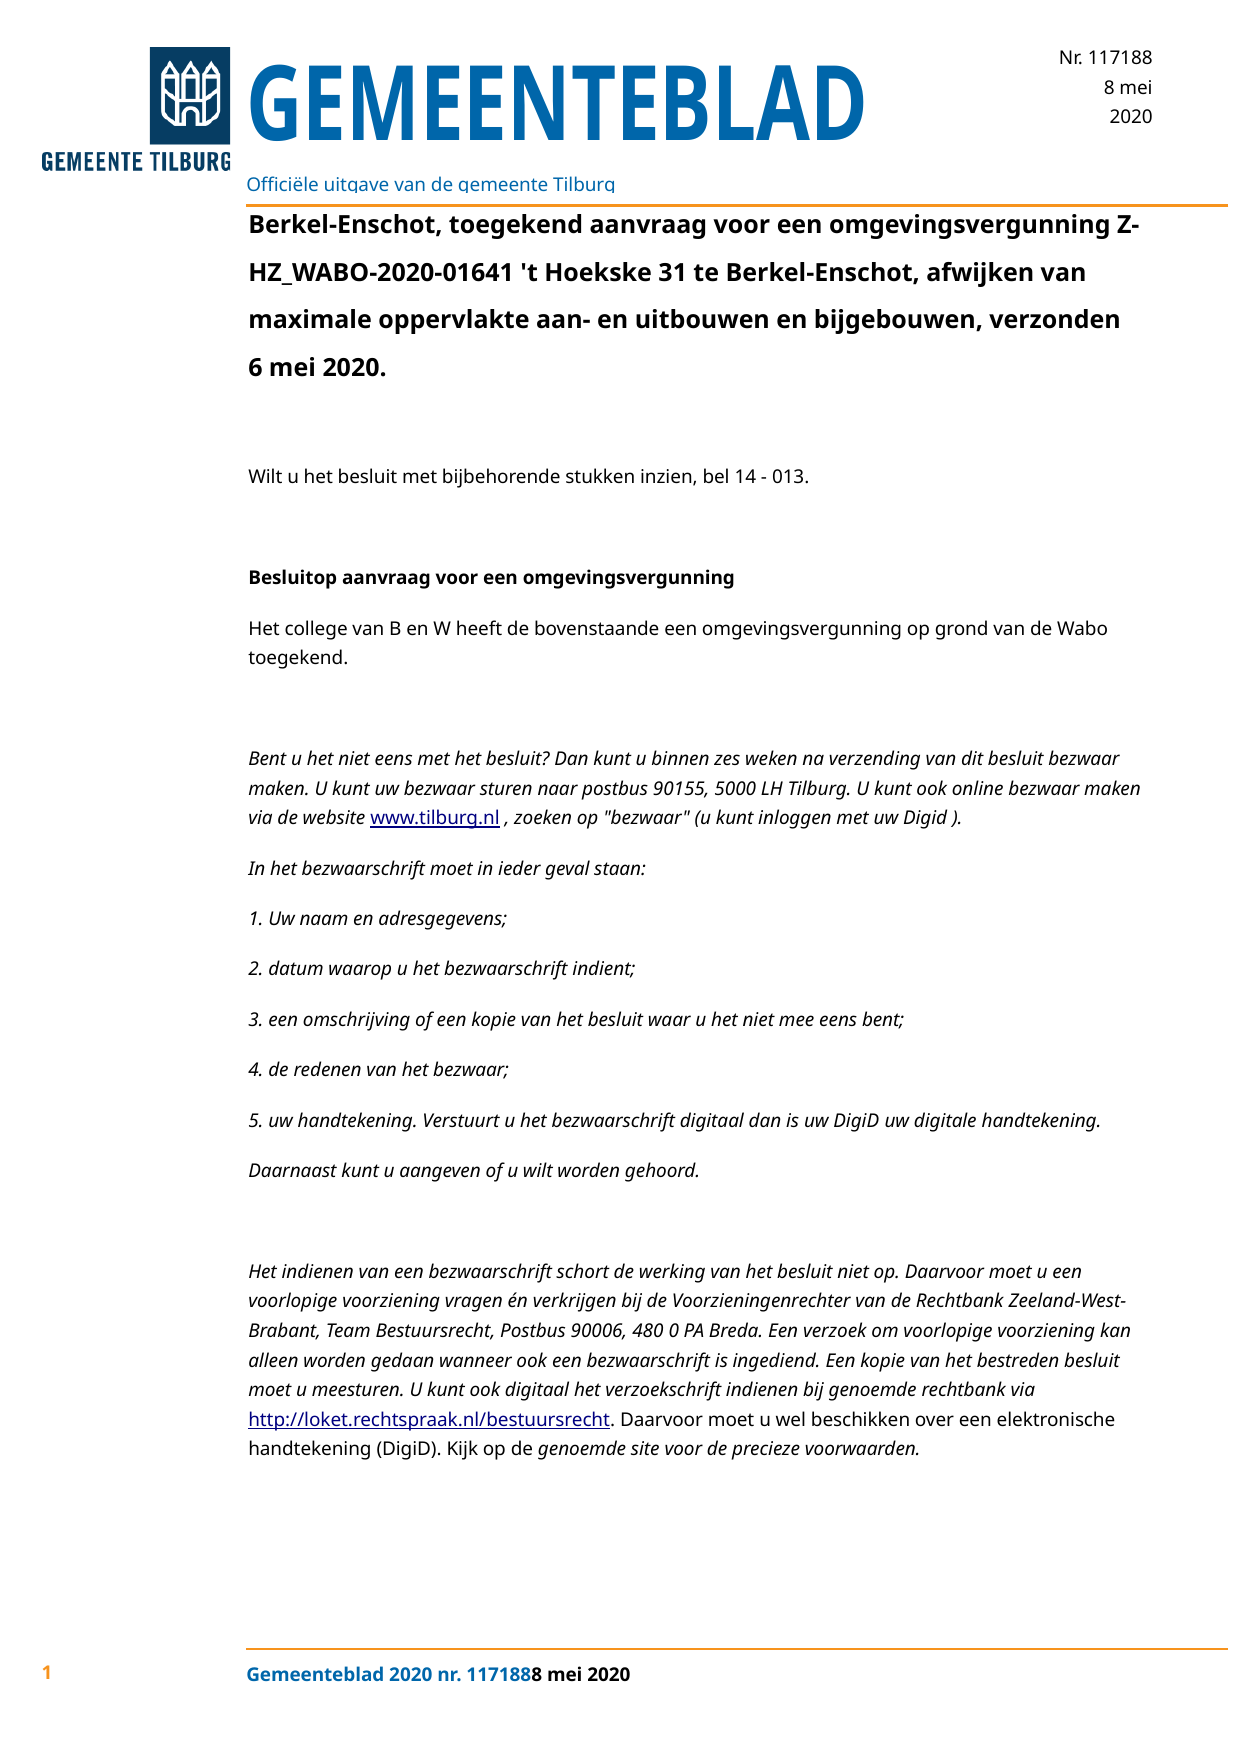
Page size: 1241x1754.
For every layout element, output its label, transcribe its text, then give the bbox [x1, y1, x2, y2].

text Het college van B en W heeft de bovenstaande een omgevingsvergunning op grond van de Wabo toegekend. [248, 615, 1152, 670]
text 1. Uw naam en adresgegevens; [248, 905, 1152, 931]
text Het indienen van een bezwaarschrift schort de werking van het besluit niet op. Daarvoor moet u een voorlopige voorziening vragen én verkrijgen bij de Voorzieningenrechter van de Rechtbank Zeeland-West-Brabant, Team Bestuursrecht, Postbus 90006, 480 0 PA Breda. Een verzoek om voorlopige voorziening kan alleen worden gedaan wanneer ook een bezwaarschrift is ingediend. Een kopie van het bestreden besluit moet u meesturen. U kunt ook digitaal het verzoekschrift indienen bij genoemde rechtbank via http://loket.rechtspraak.nl/bestuursrecht. Daarvoor moet u wel beschikken over een elektronische handtekening (DigiD). Kijk op de genoemde site voor de precieze voorwaarden. [248, 1258, 1152, 1461]
text Bent u het niet eens met het besluit? Dan kunt u binnen zes weken na verzending van dit besluit bezwaar maken. U kunt uw bezwaar sturen naar postbus 90155, 5000 LH Tilburg. U kunt ook online bezwaar maken via de website www.tilburg.nl , zoeken op "bezwaar" (u kunt inloggen met uw Digid ). [248, 745, 1152, 830]
text Wilt u het besluit met bijbehorende stukken inzien, bel 14 - 013. [248, 463, 1152, 489]
text 2. datum waarop u het bezwaarschrift indient; [248, 956, 1152, 981]
text Besluitop aanvraag voor een omgevingsvergunning [248, 564, 1152, 590]
text Berkel-Enschot, toegekend aanvraag voor een omgevingsvergunning Z-HZ_WABO-2020-01641 't Hoekske 31 te Berkel-Enschot, afwijken van maximale oppervlakte aan- en uitbouwen en bijgebouwen, verzonden 6 mei 2020. [248, 207, 1152, 384]
text 3. een omschrijving of een kopie van het besluit waar u het niet mee eens bent; [248, 1006, 1152, 1032]
picture [41, 47, 231, 172]
text 5. uw handtekening. Verstuurt u het bezwaarschrift digitaal dan is uw DigiD uw digitale handtekening. [248, 1107, 1152, 1133]
text In het bezwaarschrift moet in ieder geval staan: [248, 855, 1152, 881]
text Daarnaast kunt u aangeven of u wilt worden gehoord. [248, 1157, 1152, 1183]
text 4. de redenen van het bezwaar; [248, 1056, 1152, 1082]
